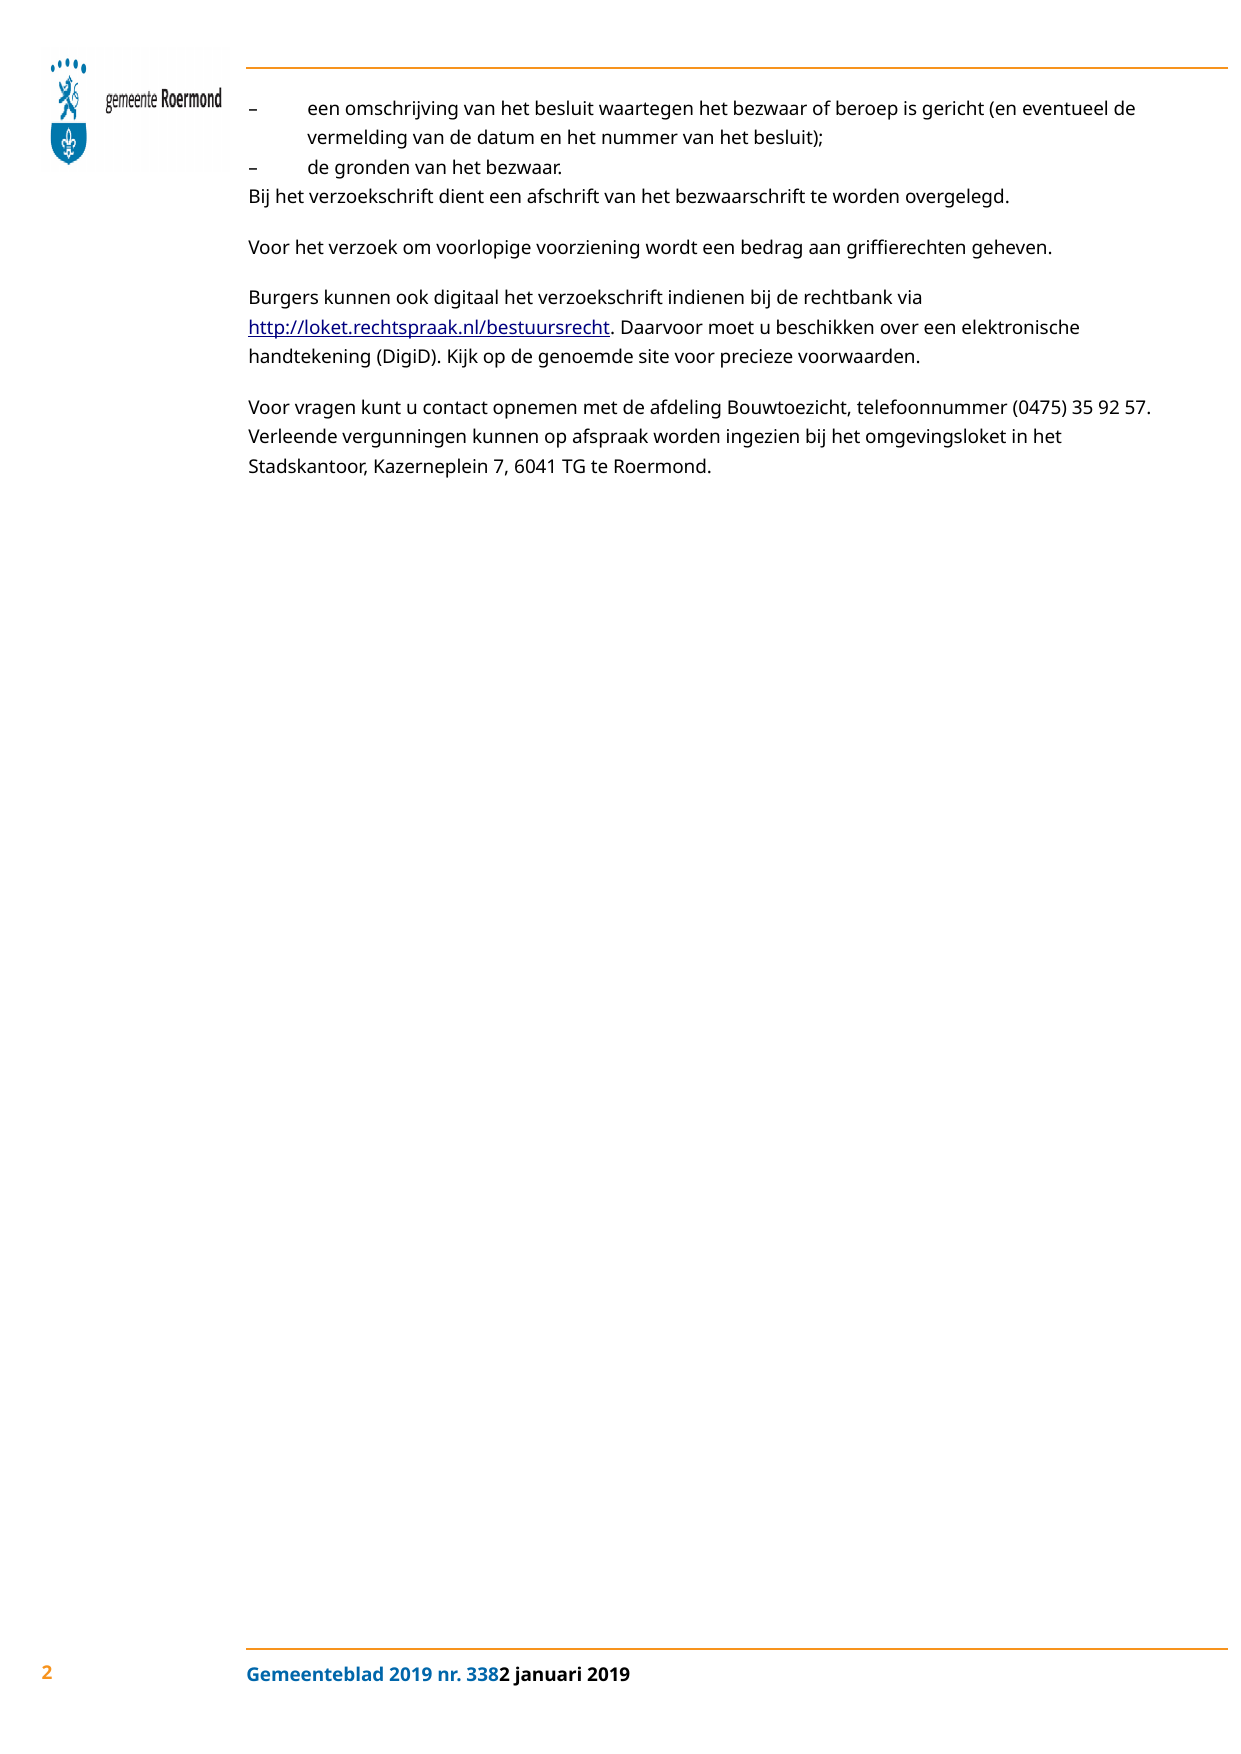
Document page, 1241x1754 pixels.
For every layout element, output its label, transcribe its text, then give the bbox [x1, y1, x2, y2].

text Voor vragen kunt u contact opnemen met de afdeling Bouwtoezicht, telefoonnummer (0475) 35 92 57. Verleende vergunningen kunnen op afspraak worden ingezien bij het omgevingsloket in het Stadskantoor, Kazerneplein 7, 6041 TG te Roermond. [248, 394, 1152, 479]
list de gronden van het bezwaar. [248, 154, 1152, 180]
picture [41, 47, 231, 172]
text Bij het verzoekschrift dient een afschrift van het bezwaarschrift te worden overgelegd. [248, 183, 1152, 209]
text Burgers kunnen ook digitaal het verzoekschrift indienen bij de rechtbank via http://loket.rechtspraak.nl/bestuursrecht. Daarvoor moet u beschikken over een elektronische handtekening (DigiD). Kijk op de genoemde site voor precieze voorwaarden. [248, 284, 1152, 369]
text Voor het verzoek om voorlopige voorziening wordt een bedrag aan griffierechten geheven. [248, 234, 1152, 260]
list een omschrijving van het besluit waartegen het bezwaar of beroep is gericht (en eventueel de vermelding van de datum en het nummer van het besluit); [248, 95, 1152, 150]
